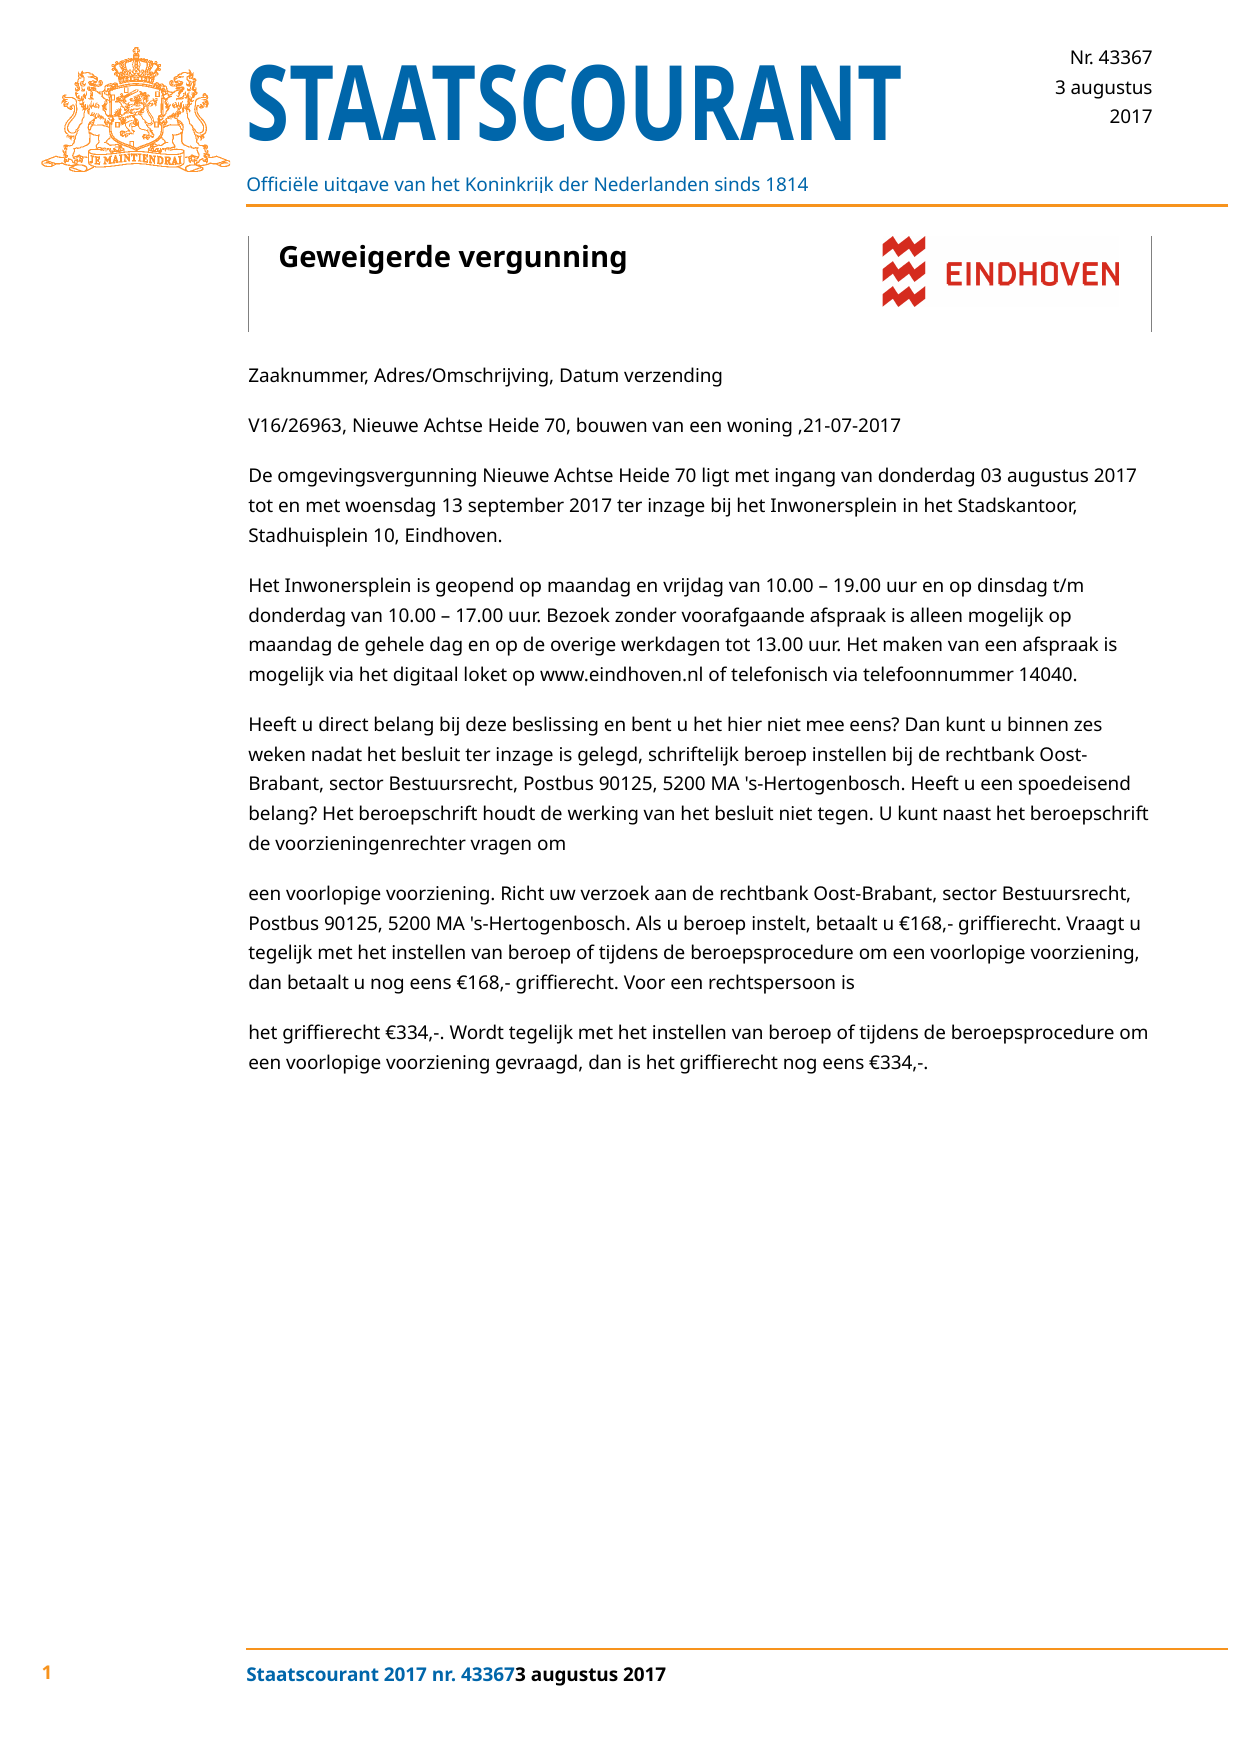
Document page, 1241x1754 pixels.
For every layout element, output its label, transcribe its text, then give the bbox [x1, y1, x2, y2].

text Heeft u direct belang bij deze beslissing en bent u het hier niet mee eens? Dan kunt u binnen zes weken nadat het besluit ter inzage is gelegd, schriftelijk beroep instellen bij de rechtbank Oost-Brabant, sector Bestuursrecht, Postbus 90125, 5200 MA 's-Hertogenbosch. Heeft u een spoedeisend belang? Het beroepschrift houdt de werking van het besluit niet tegen. U kunt naast het beroepschrift de voorzieningenrechter vragen om [248, 711, 1152, 855]
text De omgevingsvergunning Nieuwe Achtse Heide 70 ligt met ingang van donderdag 03 augustus 2017 tot en met woensdag 13 september 2017 ter inzage bij het Inwonersplein in het Stadskantoor, Stadhuisplein 10, Eindhoven. [248, 463, 1152, 547]
picture [41, 47, 231, 172]
table_header Geweigerde vergunning [249, 236, 850, 332]
text een voorlopige voorziening. Richt uw verzoek aan de rechtbank Oost-Brabant, sector Bestuursrecht, Postbus 90125, 5200 MA 's-Hertogenbosch. Als u beroep instelt, betaalt u €168,- griffierecht. Vraagt u tegelijk met het instellen van beroep of tijdens de beroepsprocedure om een voorlopige voorziening, dan betaalt u nog eens €168,- griffierecht. Voor een rechtspersoon is [248, 880, 1152, 994]
text V16/26963, Nieuwe Achtse Heide 70, bouwen van een woning ,21-07-2017 [248, 412, 1152, 438]
picture [882, 236, 1119, 307]
text Zaaknummer, Adres/Omschrijving, Datum verzending [248, 362, 1152, 387]
text het griffierecht €334,-. Wordt tegelijk met het instellen van beroep of tijdens de beroepsprocedure om een voorlopige voorziening gevraagd, dan is het griffierecht nog eens €334,-. [248, 1019, 1152, 1074]
table_header [850, 236, 1151, 332]
text Het Inwonersplein is geopend op maandag en vrijdag van 10.00 – 19.00 uur en op dinsdag t/m donderdag van 10.00 – 17.00 uur. Bezoek zonder voorafgaande afspraak is alleen mogelijk op maandag de gehele dag en op de overige werkdagen tot 13.00 uur. Het maken van een afspraak is mogelijk via het digitaal loket op www.eindhoven.nl of telefonisch via telefoonnummer 14040. [248, 572, 1152, 687]
